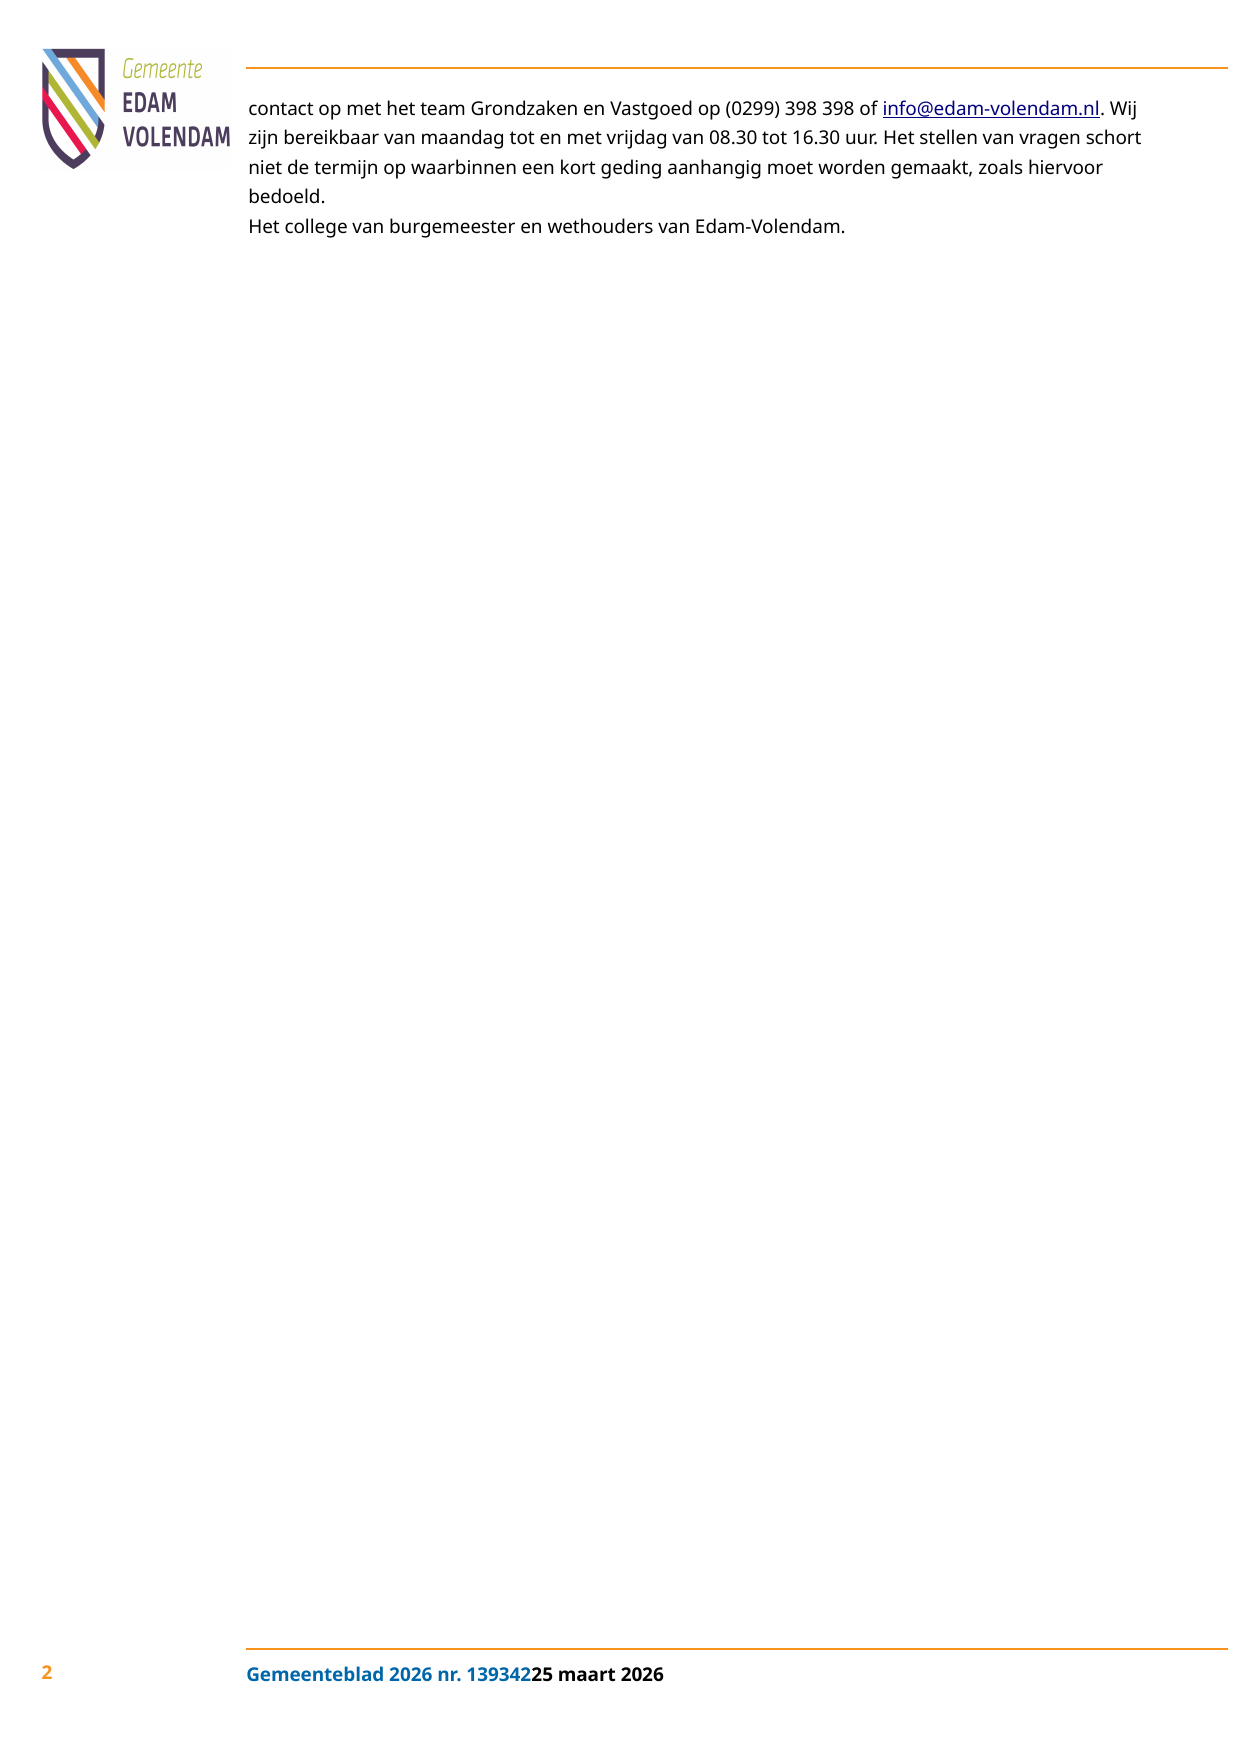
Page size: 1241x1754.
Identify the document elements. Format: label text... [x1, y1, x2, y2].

text Het college van burgemeester en wethouders van Edam-Volendam. [248, 213, 1152, 239]
text contact op met het team Grondzaken en Vastgoed op (0299) 398 398 of info@edam-volendam.nl. Wij zijn bereikbaar van maandag tot en met vrijdag van 08.30 tot 16.30 uur. Het stellen van vragen schort niet de termijn op waarbinnen een kort geding aanhangig moet worden gemaakt, zoals hiervoor bedoeld. [248, 95, 1152, 209]
picture [41, 47, 231, 172]
